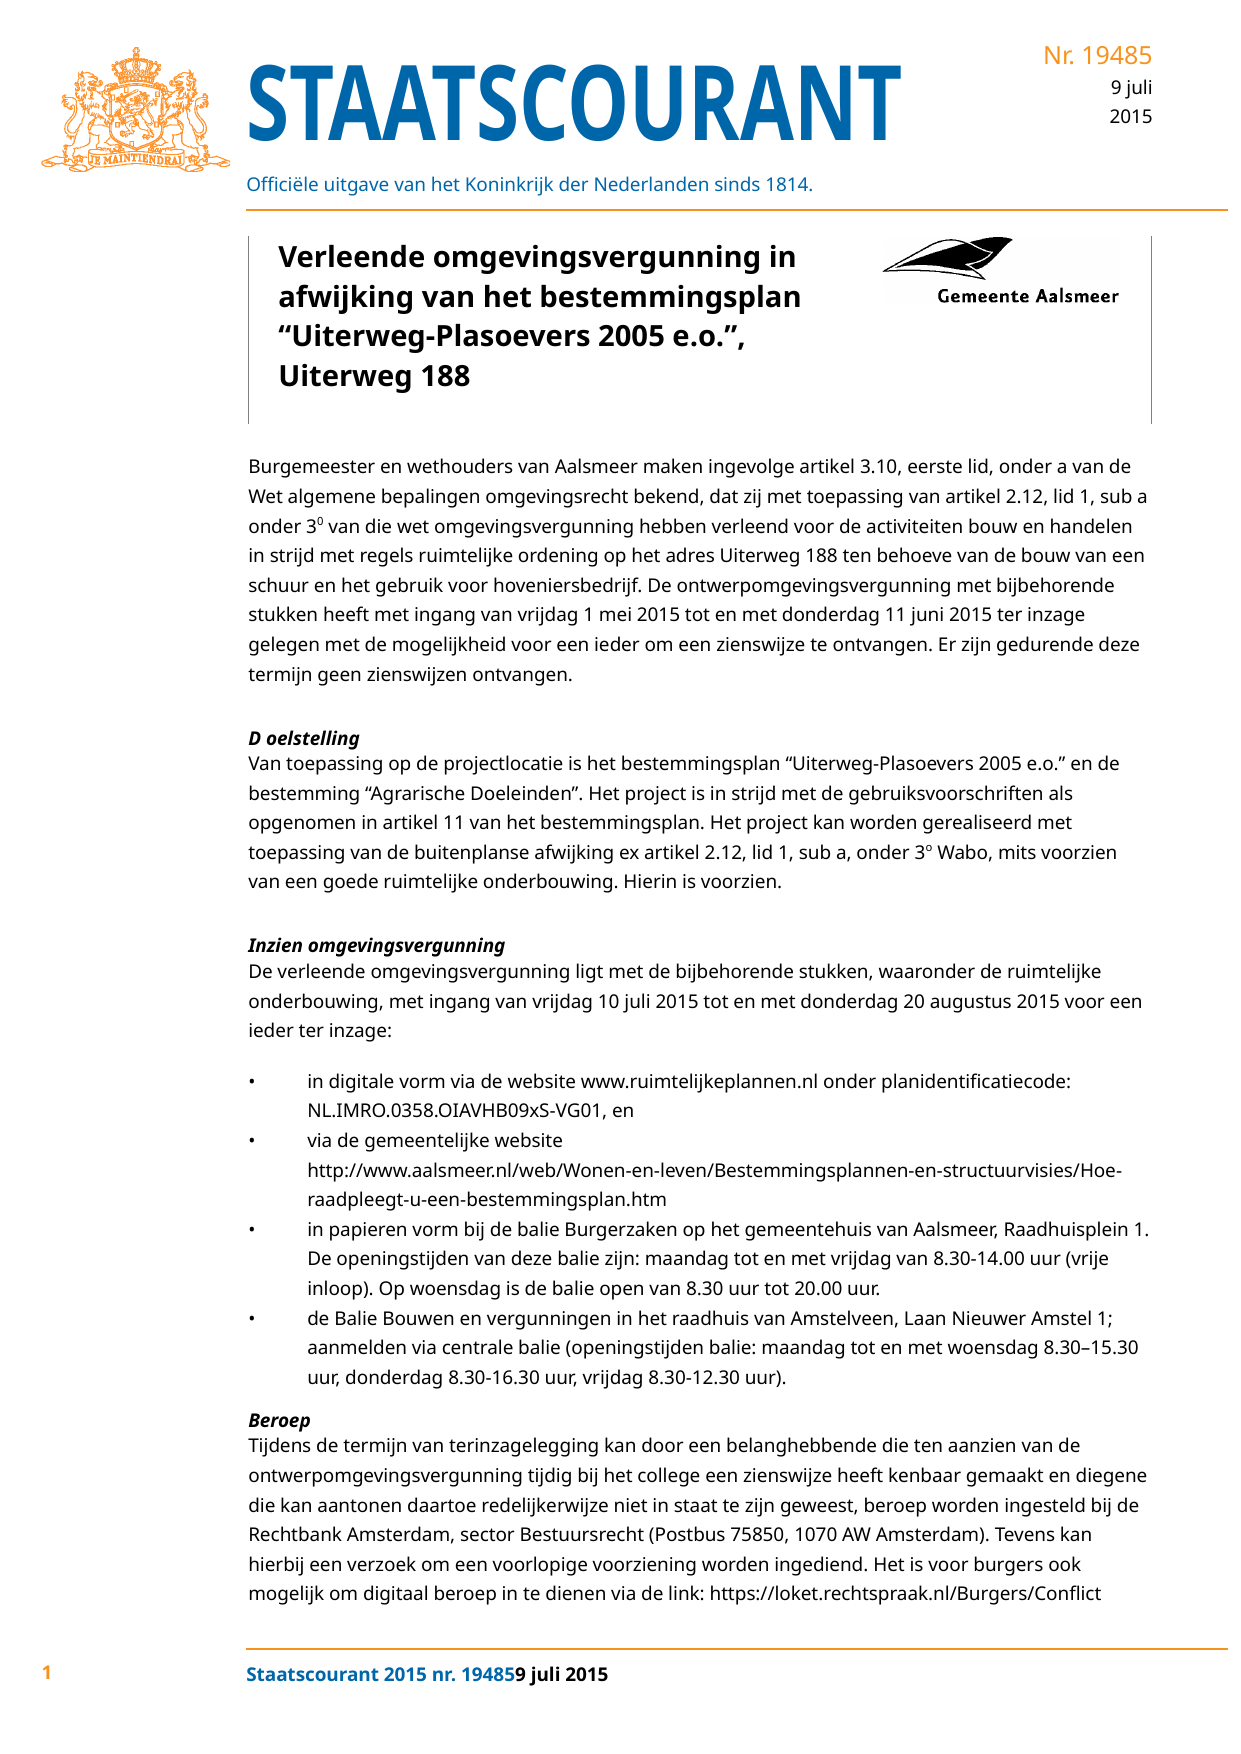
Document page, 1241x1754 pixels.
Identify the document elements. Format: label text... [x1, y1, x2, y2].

text Inzien omgevingsvergunning [248, 933, 1152, 958]
table_header [850, 236, 1151, 424]
text De verleende omgevingsvergunning ligt met de bijbehorende stukken, waaronder de ruimtelijke onderbouwing, met ingang van vrijdag 10 juli 2015 tot en met donderdag 20 augustus 2015 voor een ieder ter inzage: [248, 958, 1152, 1043]
list via de gemeentelijke website http://www.aalsmeer.nl/web/Wonen-en-leven/Bestemmingsplannen-en-structuurvisies/Hoe-raadpleegt-u-een-bestemmingsplan.htm [248, 1127, 1152, 1212]
picture [882, 236, 1119, 303]
text Burgemeester en wethouders van Aalsmeer maken ingevolge artikel 3.10, eerste lid, onder a van de Wet algemene bepalingen omgevingsrecht bekend, dat zij met toepassing van artikel 2.12, lid 1, sub a onder 30 van die wet omgevingsvergunning hebben verleend voor de activiteiten bouw en handelen in strijd met regels ruimtelijke ordening op het adres Uiterweg 188 ten behoeve van de bouw van een schuur en het gebruik voor hoveniersbedrijf. De ontwerpomgevingsvergunning met bijbehorende stukken heeft met ingang van vrijdag 1 mei 2015 tot en met donderdag 11 juni 2015 ter inzage gelegen met de mogelijkheid voor een ieder om een zienswijze te ontvangen. Er zijn gedurende deze termijn geen zienswijzen ontvangen. [248, 454, 1152, 686]
list in digitale vorm via de website www.ruimtelijkeplannen.nl onder planidentificatiecode: NL.IMRO.0358.OIAVHB09xS-VG01, en [248, 1068, 1152, 1123]
text Van toepassing op de projectlocatie is het bestemmingsplan “Uiterweg-Plasoevers 2005 e.o.” en de bestemming “Agrarische Doeleinden”. Het project is in strijd met de gebruiksvoorschriften als opgenomen in artikel 11 van het bestemmingsplan. Het project kan worden gerealiseerd met toepassing van de buitenplanse afwijking ex artikel 2.12, lid 1, sub a, onder 3o Wabo, mits voorzien van een goede ruimtelijke onderbouwing. Hierin is voorzien. [248, 750, 1152, 894]
text Beroep [248, 1407, 1152, 1433]
text D oelstelling [248, 725, 1152, 750]
text Tijdens de termijn van terinzagelegging kan door een belanghebbende die ten aanzien van de ontwerpomgevingsvergunning tijdig bij het college een zienswijze heeft kenbaar gemaakt en diegene die kan aantonen daartoe redelijkerwijze niet in staat te zijn geweest, beroep worden ingesteld bij de Rechtbank Amsterdam, sector Bestuursrecht (Postbus 75850, 1070 AW Amsterdam). Tevens kan hierbij een verzoek om een voorlopige voorziening worden ingediend. Het is voor burgers ook mogelijk om digitaal beroep in te dienen via de link: https://loket.rechtspraak.nl/Burgers/Conflict [248, 1433, 1152, 1606]
table_header Verleende omgevingsvergunning in afwijking van het bestemmingsplan “Uiterweg-Plasoevers 2005 e.o.”, Uiterweg 188 [249, 236, 850, 424]
list de Balie Bouwen en vergunningen in het raadhuis van Amstelveen, Laan Nieuwer Amstel 1; aanmelden via centrale balie (openingstijden balie: maandag tot en met woensdag 8.30–15.30 uur, donderdag 8.30-16.30 uur, vrijdag 8.30-12.30 uur). [248, 1305, 1152, 1389]
list in papieren vorm bij de balie Burgerzaken op het gemeentehuis van Aalsmeer, Raadhuisplein 1. De openingstijden van deze balie zijn: maandag tot en met vrijdag van 8.30-14.00 uur (vrije inloop). Op woensdag is de balie open van 8.30 uur tot 20.00 uur. [248, 1216, 1152, 1301]
picture [41, 47, 231, 172]
